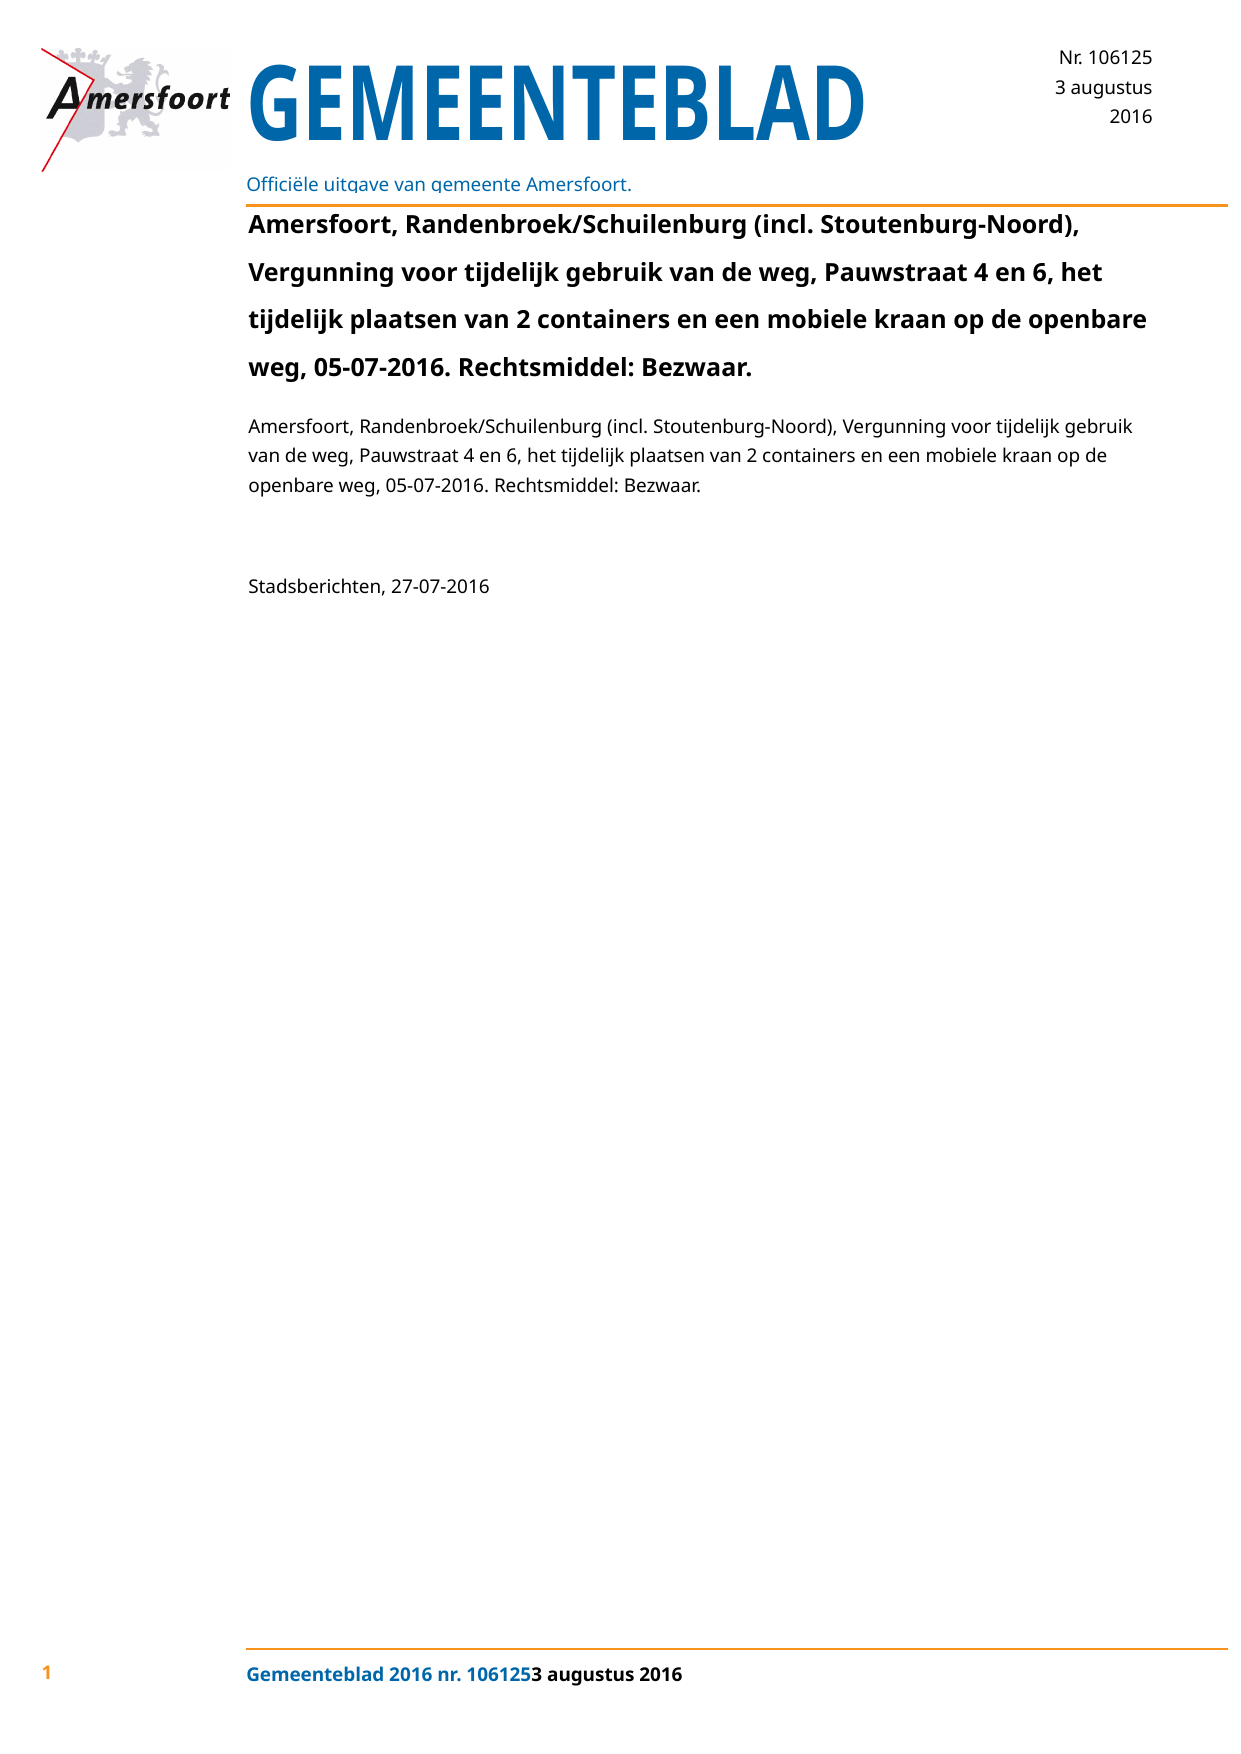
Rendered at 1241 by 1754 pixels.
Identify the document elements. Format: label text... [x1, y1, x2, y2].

text Amersfoort, Randenbroek/Schuilenburg (incl. Stoutenburg-Noord), Vergunning voor tijdelijk gebruik van de weg, Pauwstraat 4 en 6, het tijdelijk plaatsen van 2 containers en een mobiele kraan op de openbare weg, 05-07-2016. Rechtsmiddel: Bezwaar. [248, 207, 1152, 384]
text Amersfoort, Randenbroek/Schuilenburg (incl. Stoutenburg-Noord), Vergunning voor tijdelijk gebruik van de weg, Pauwstraat 4 en 6, het tijdelijk plaatsen van 2 containers en een mobiele kraan op de openbare weg, 05-07-2016. Rechtsmiddel: Bezwaar. [248, 413, 1152, 498]
text Stadsberichten, 27-07-2016 [248, 573, 1152, 599]
picture [41, 47, 231, 172]
